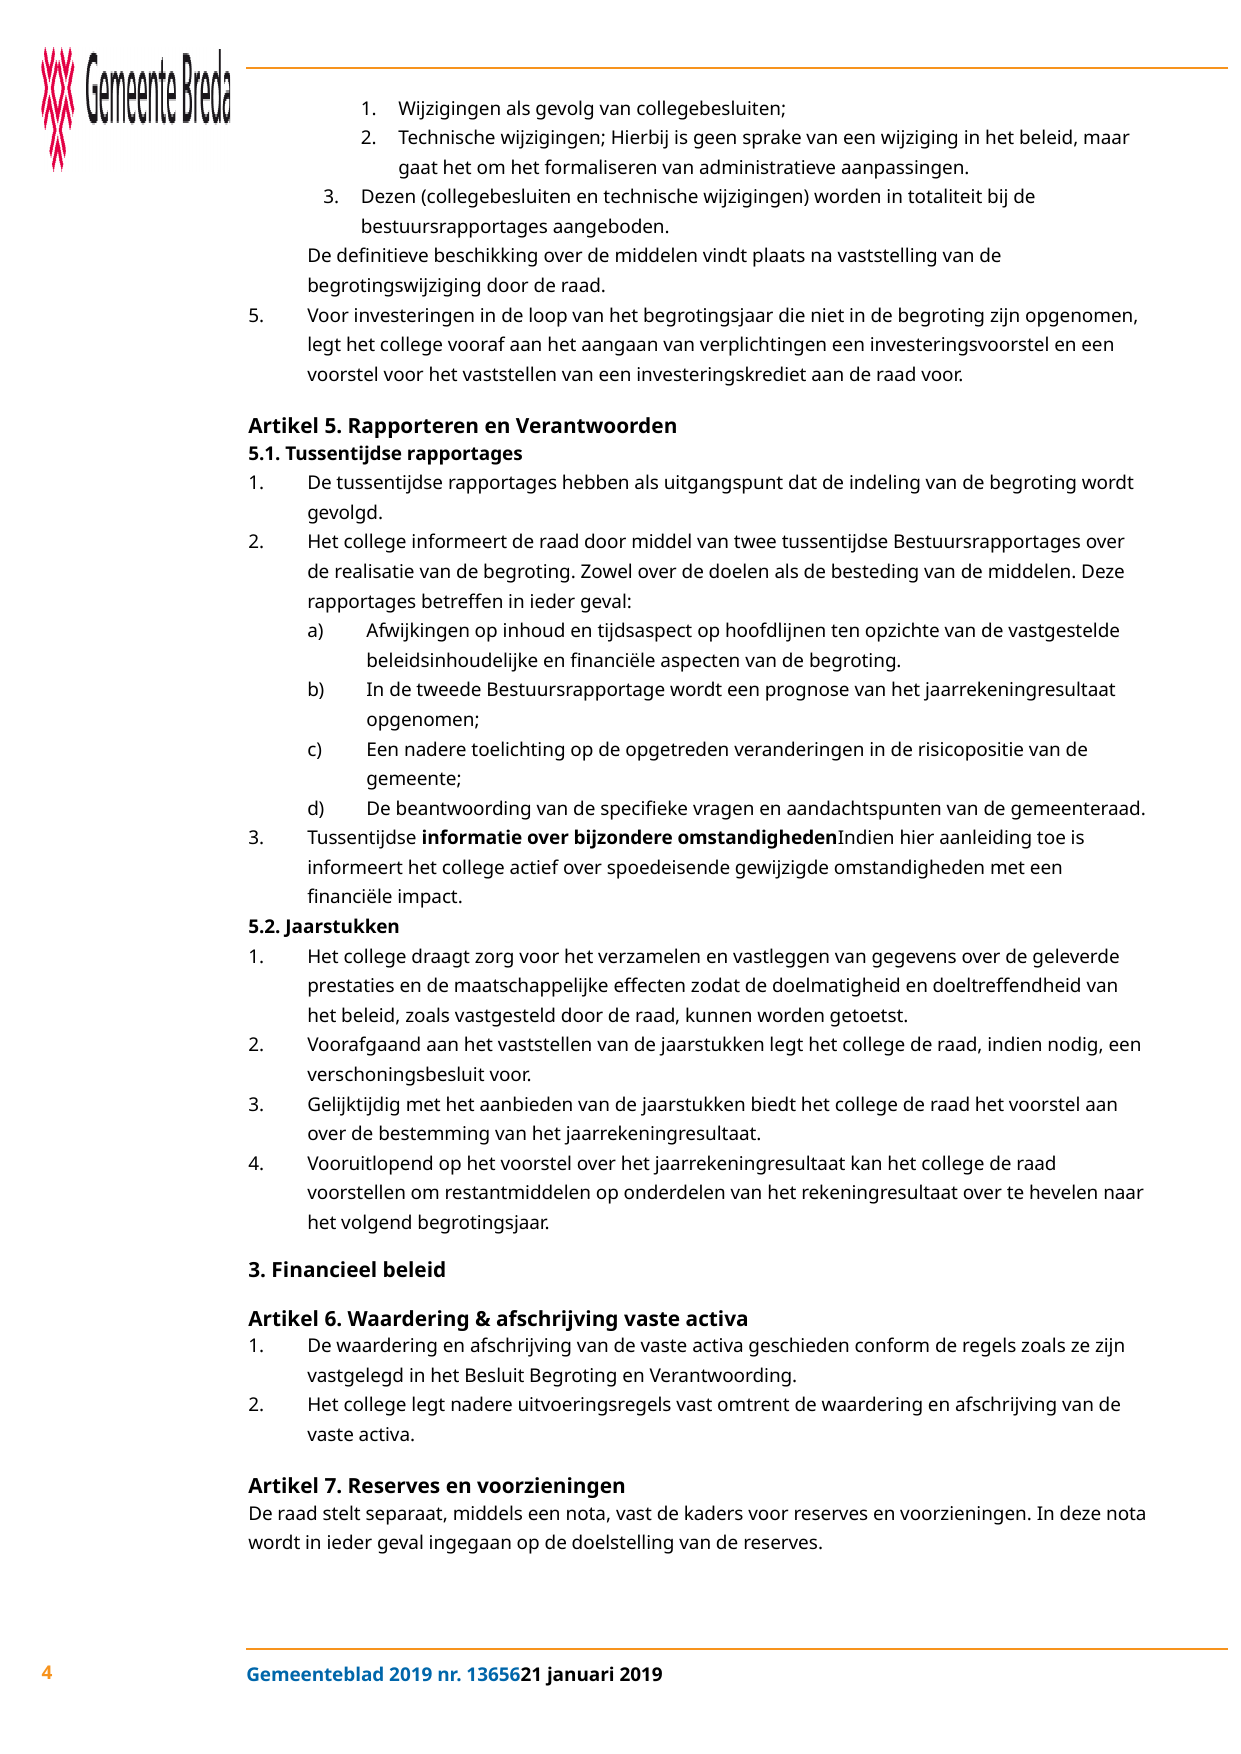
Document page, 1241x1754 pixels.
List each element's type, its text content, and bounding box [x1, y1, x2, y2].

list De waardering en afschrijving van de vaste activa geschieden conform de regels zoals ze zijn vastgelegd in het Besluit Begroting en Verantwoording. [248, 1332, 1152, 1388]
text Artikel 7. Reserves en voorzieningen [248, 1472, 1152, 1500]
text 5.1. Tussentijdse rapportages [248, 440, 1152, 466]
list Een nadere toelichting op de opgetreden veranderingen in de risicopositie van de gemeente; [307, 736, 1152, 791]
list De beantwoording van de specifieke vragen en aandachtspunten van de gemeenteraad. [307, 795, 1152, 821]
list Voor investeringen in de loop van het begrotingsjaar die niet in de begroting zijn opgenomen, legt het college vooraf aan het aangaan van verplichtingen een investeringsvoorstel en een voorstel voor het vaststellen van een investeringskrediet aan de raad voor. [248, 302, 1152, 387]
list Het college legt nadere uitvoeringsregels vast omtrent de waardering en afschrijving van de vaste activa. [248, 1392, 1152, 1447]
text Artikel 6. Waardering & afschrijving vaste activa [248, 1304, 1152, 1332]
text De raad stelt separaat, middels een nota, vast de kaders voor reserves en voorzieningen. In deze nota wordt in ieder geval ingegaan op de doelstelling van de reserves. [248, 1500, 1152, 1555]
text 5.2. Jaarstukken [248, 913, 1152, 939]
list Afwijkingen op inhoud en tijdsaspect op hoofdlijnen ten opzichte van de vastgestelde beleidsinhoudelijke en financiële aspecten van de begroting. [307, 617, 1152, 673]
list De tussentijdse rapportages hebben als uitgangspunt dat de indeling van de begroting wordt gevolgd. [248, 469, 1152, 525]
list In de tweede Bestuursrapportage wordt een prognose van het jaarrekeningresultaat opgenomen; [307, 677, 1152, 732]
list Vooruitlopend op het voorstel over het jaarrekeningresultaat kan het college de raad voorstellen om restantmiddelen op onderdelen van het rekeningresultaat over te hevelen naar het volgend begrotingsjaar. [248, 1150, 1152, 1235]
list Tussentijdse informatie over bijzondere omstandighedenIndien hier aanleiding toe is informeert het college actief over spoedeisende gewijzigde omstandigheden met een financiële impact. [248, 824, 1152, 909]
list De definitieve beschikking over de middelen vindt plaats na vaststelling van de begrotingswijziging door de raad. [248, 243, 1152, 298]
text Artikel 5. Rapporteren en Verantwoorden [248, 411, 1152, 440]
list Het college informeert de raad door middel van twee tussentijdse Bestuursrapportages over de realisatie van de begroting. Zowel over de doelen als de besteding van de middelen. Deze rapportages betreffen in ieder geval: [248, 529, 1152, 613]
list Gelijktijdig met het aanbieden van de jaarstukken biedt het college de raad het voorstel aan over de bestemming van het jaarrekeningresultaat. [248, 1091, 1152, 1146]
text 3. Financieel beleid [248, 1255, 1152, 1283]
list Voorafgaand aan het vaststellen van de jaarstukken legt het college de raad, indien nodig, een verschoningsbesluit voor. [248, 1032, 1152, 1087]
list Dezen (collegebesluiten en technische wijzigingen) worden in totaliteit bij de bestuursrapportages aangeboden. [323, 183, 1152, 239]
picture [41, 47, 231, 172]
list Wijzigingen als gevolg van collegebesluiten; [361, 95, 1152, 121]
list Het college draagt zorg voor het verzamelen en vastleggen van gegevens over de geleverde prestaties en de maatschappelijke effecten zodat de doelmatigheid en doeltreffendheid van het beleid, zoals vastgesteld door de raad, kunnen worden getoetst. [248, 943, 1152, 1028]
list Technische wijzigingen; Hierbij is geen sprake van een wijziging in het beleid, maar gaat het om het formaliseren van administratieve aanpassingen. [361, 124, 1152, 180]
